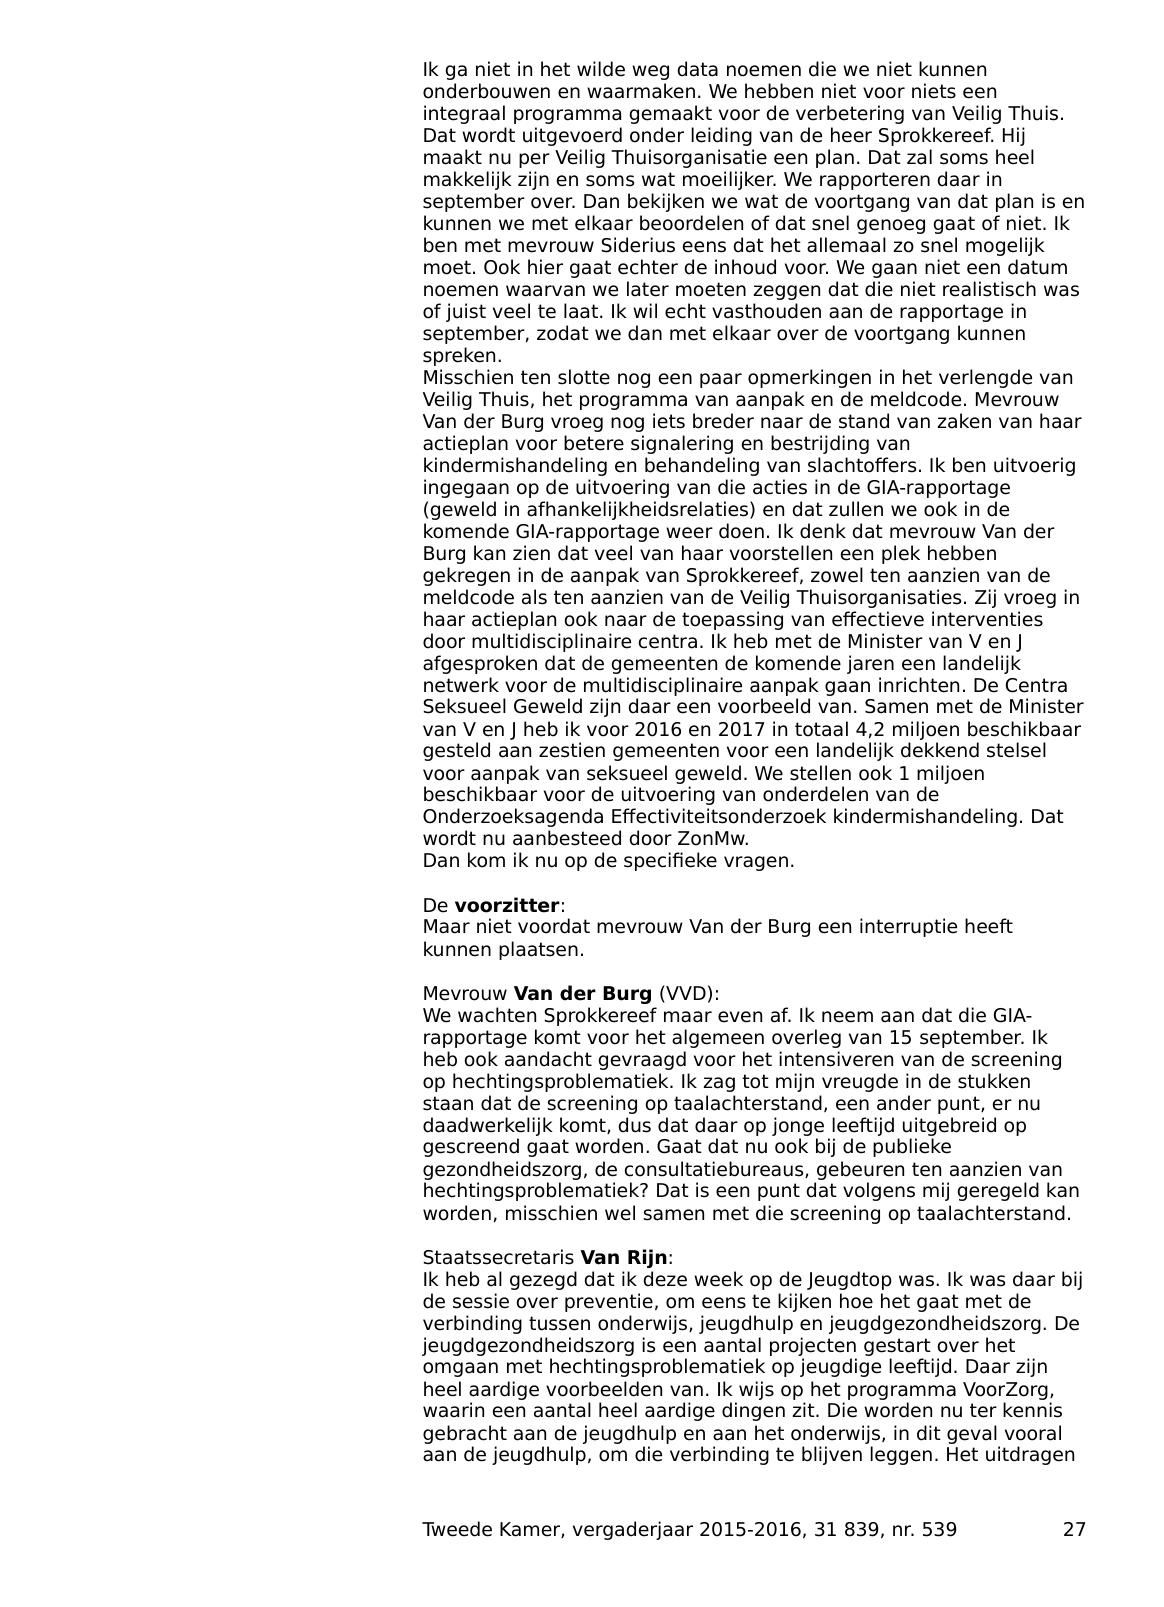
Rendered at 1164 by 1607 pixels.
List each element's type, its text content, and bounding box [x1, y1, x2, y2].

text We wachten Sprokkereef maar even af. Ik neem aan dat die GIA-rapportage komt voor het algemeen overleg van 15 september. Ik heb ook aandacht gevraagd voor het intensiveren van de screening op hechtingsproblematiek. Ik zag tot mijn vreugde in de stukken staan dat de screening op taalachterstand, een ander punt, er nu daadwerkelijk komt, dus dat daar op jonge leeftijd uitgebreid op gescreend gaat worden. Gaat dat nu ook bij de publieke gezondheidszorg, de consultatiebureaus, gebeuren ten aanzien van hechtingsproblematiek? Dat is een punt dat volgens mij geregeld kan worden, misschien wel samen met die screening op taalachterstand. [422, 1004, 1087, 1224]
text Misschien ten slotte nog een paar opmerkingen in het verlengde van Veilig Thuis, het programma van aanpak en de meldcode. Mevrouw Van der Burg vroeg nog iets breder naar de stand van zaken van haar actieplan voor betere signalering en bestrijding van kindermishandeling en behandeling van slachtoffers. Ik ben uitvoerig ingegaan op de uitvoering van die acties in de GIA-rapportage (geweld in afhankelijkheidsrelaties) en dat zullen we ook in de komende GIA-rapportage weer doen. Ik denk dat mevrouw Van der Burg kan zien dat veel van haar voorstellen een plek hebben gekregen in de aanpak van Sprokkereef, zowel ten aanzien van de meldcode als ten aanzien van de Veilig Thuisorganisaties. Zij vroeg in haar actieplan ook naar de toepassing van effectieve interventies door multidisciplinaire centra. Ik heb met de Minister van V en J afgesproken dat de gemeenten de komende jaren een landelijk netwerk voor de multidisciplinaire aanpak gaan inrichten. De Centra Seksueel Geweld zijn daar een voorbeeld van. Samen met de Minister van V en J heb ik voor 2016 en 2017 in totaal 4,2 miljoen beschikbaar gesteld aan zestien gemeenten voor een landelijk dekkend stelsel voor aanpak van seksueel geweld. We stellen ook 1 miljoen beschikbaar voor de uitvoering van onderdelen van de Onderzoeksagenda Effectiviteitsonderzoek kindermishandeling. Dat wordt nu aanbesteed door ZonMw. [422, 367, 1087, 850]
text Maar niet voordat mevrouw Van der Burg een interruptie heeft kunnen plaatsen. [422, 916, 1087, 960]
text Ik ga niet in het wilde weg data noemen die we niet kunnen onderbouwen en waarmaken. We hebben niet voor niets een integraal programma gemaakt voor de verbetering van Veilig Thuis. Dat wordt uitgevoerd onder leiding van de heer Sprokkereef. Hij maakt nu per Veilig Thuisorganisatie een plan. Dat zal soms heel makkelijk zijn en soms wat moeilijker. We rapporteren daar in september over. Dan bekijken we wat de voortgang van dat plan is en kunnen we met elkaar beoordelen of dat snel genoeg gaat of niet. Ik ben met mevrouw Siderius eens dat het allemaal zo snel mogelijk moet. Ook hier gaat echter de inhoud voor. We gaan niet een datum noemen waarvan we later moeten zeggen dat die niet realistisch was of juist veel te laat. Ik wil echt vasthouden aan de rapportage in september, zodat we dan met elkaar over de voortgang kunnen spreken. [422, 59, 1087, 367]
text Staatssecretaris Van Rijn: [422, 1247, 1087, 1268]
text Dan kom ik nu op de specifieke vragen. [422, 850, 1087, 872]
text Ik heb al gezegd dat ik deze week op de Jeugdtop was. Ik was daar bij de sessie over preventie, om eens te kijken hoe het gaat met de verbinding tussen onderwijs, jeugdhulp en jeugdgezondheidszorg. De jeugdgezondheidszorg is een aantal projecten gestart over het omgaan met hechtingsproblematiek op jeugdige leeftijd. Daar zijn heel aardige voorbeelden van. Ik wijs op het programma VoorZorg, waarin een aantal heel aardige dingen zit. Die worden nu ter kennis gebracht aan de jeugdhulp en aan het onderwijs, in dit geval vooral aan de jeugdhulp, om die verbinding te blijven leggen. Het uitdragen [422, 1268, 1087, 1466]
text Mevrouw Van der Burg (VVD): [422, 983, 1087, 1004]
text De voorzitter: [422, 894, 1087, 916]
